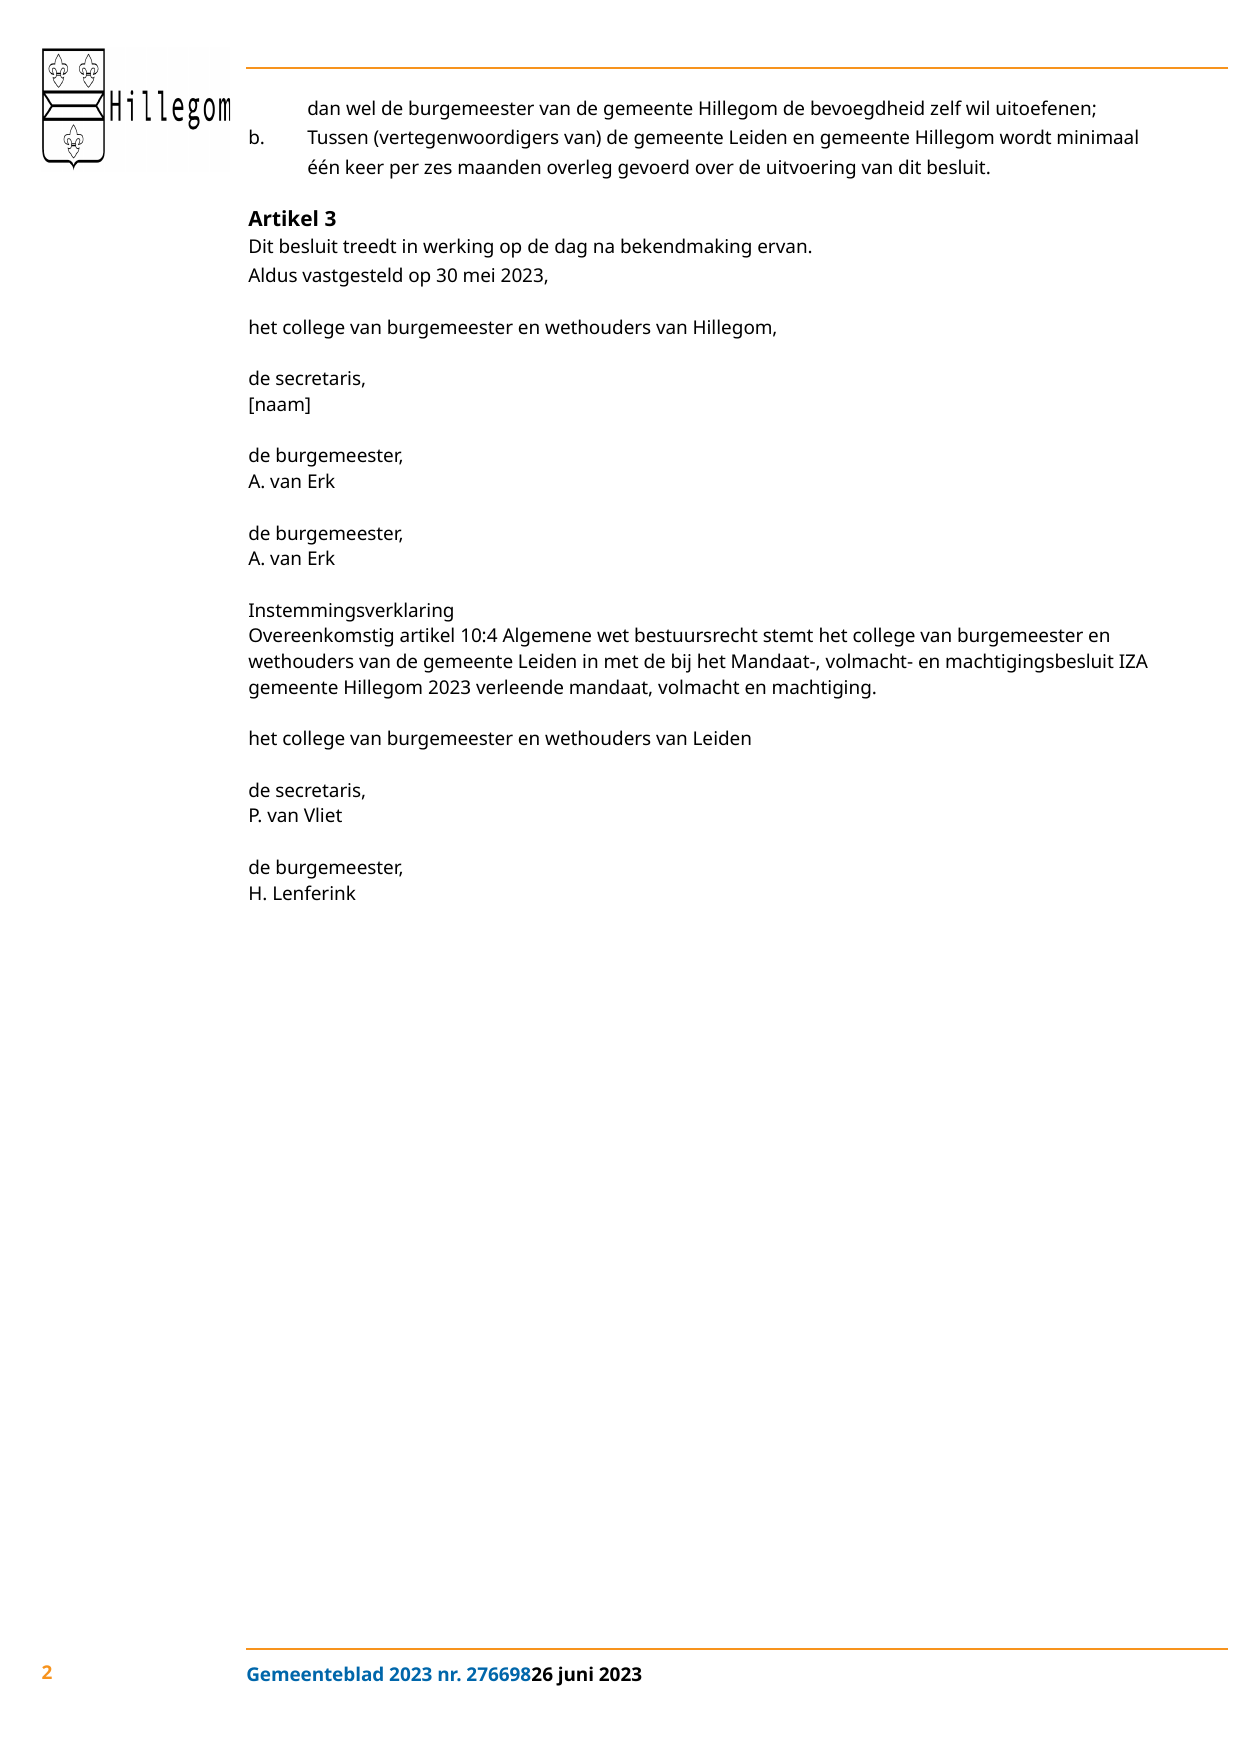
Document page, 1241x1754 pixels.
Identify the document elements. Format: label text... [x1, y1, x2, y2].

text de burgemeester, [248, 854, 1152, 880]
text Artikel 3 [248, 204, 1152, 233]
text Overeenkomstig artikel 10:4 Algemene wet bestuursrecht stemt het college van burgemeester en wethouders van de gemeente Leiden in met de bij het Mandaat-, volmacht- en machtigingsbesluit IZA gemeente Hillegom 2023 verleende mandaat, volmacht en machtiging. [248, 623, 1152, 700]
text het college van burgemeester en wethouders van Leiden [248, 726, 1152, 751]
picture [41, 47, 231, 172]
text de burgemeester, [248, 520, 1152, 545]
text P. van Vliet [248, 803, 1152, 828]
text de secretaris, [248, 365, 1152, 391]
text H. Lenferink [248, 880, 1152, 906]
text Instemmingsverklaring [248, 597, 1152, 623]
text Dit besluit treedt in werking op de dag na bekendmaking ervan. [248, 233, 1152, 258]
text A. van Erk [248, 468, 1152, 494]
list Tussen (vertegenwoordigers van) de gemeente Leiden en gemeente Hillegom wordt minimaal één keer per zes maanden overleg gevoerd over de uitvoering van dit besluit. [248, 124, 1152, 180]
text Aldus vastgesteld op 30 mei 2023, [248, 262, 1152, 288]
list dan wel de burgemeester van de gemeente Hillegom de bevoegdheid zelf wil uitoefenen; [248, 95, 1152, 121]
text de burgemeester, [248, 442, 1152, 468]
text A. van Erk [248, 545, 1152, 571]
text [naam] [248, 391, 1152, 417]
text het college van burgemeester en wethouders van Hillegom, [248, 314, 1152, 339]
text de secretaris, [248, 777, 1152, 803]
